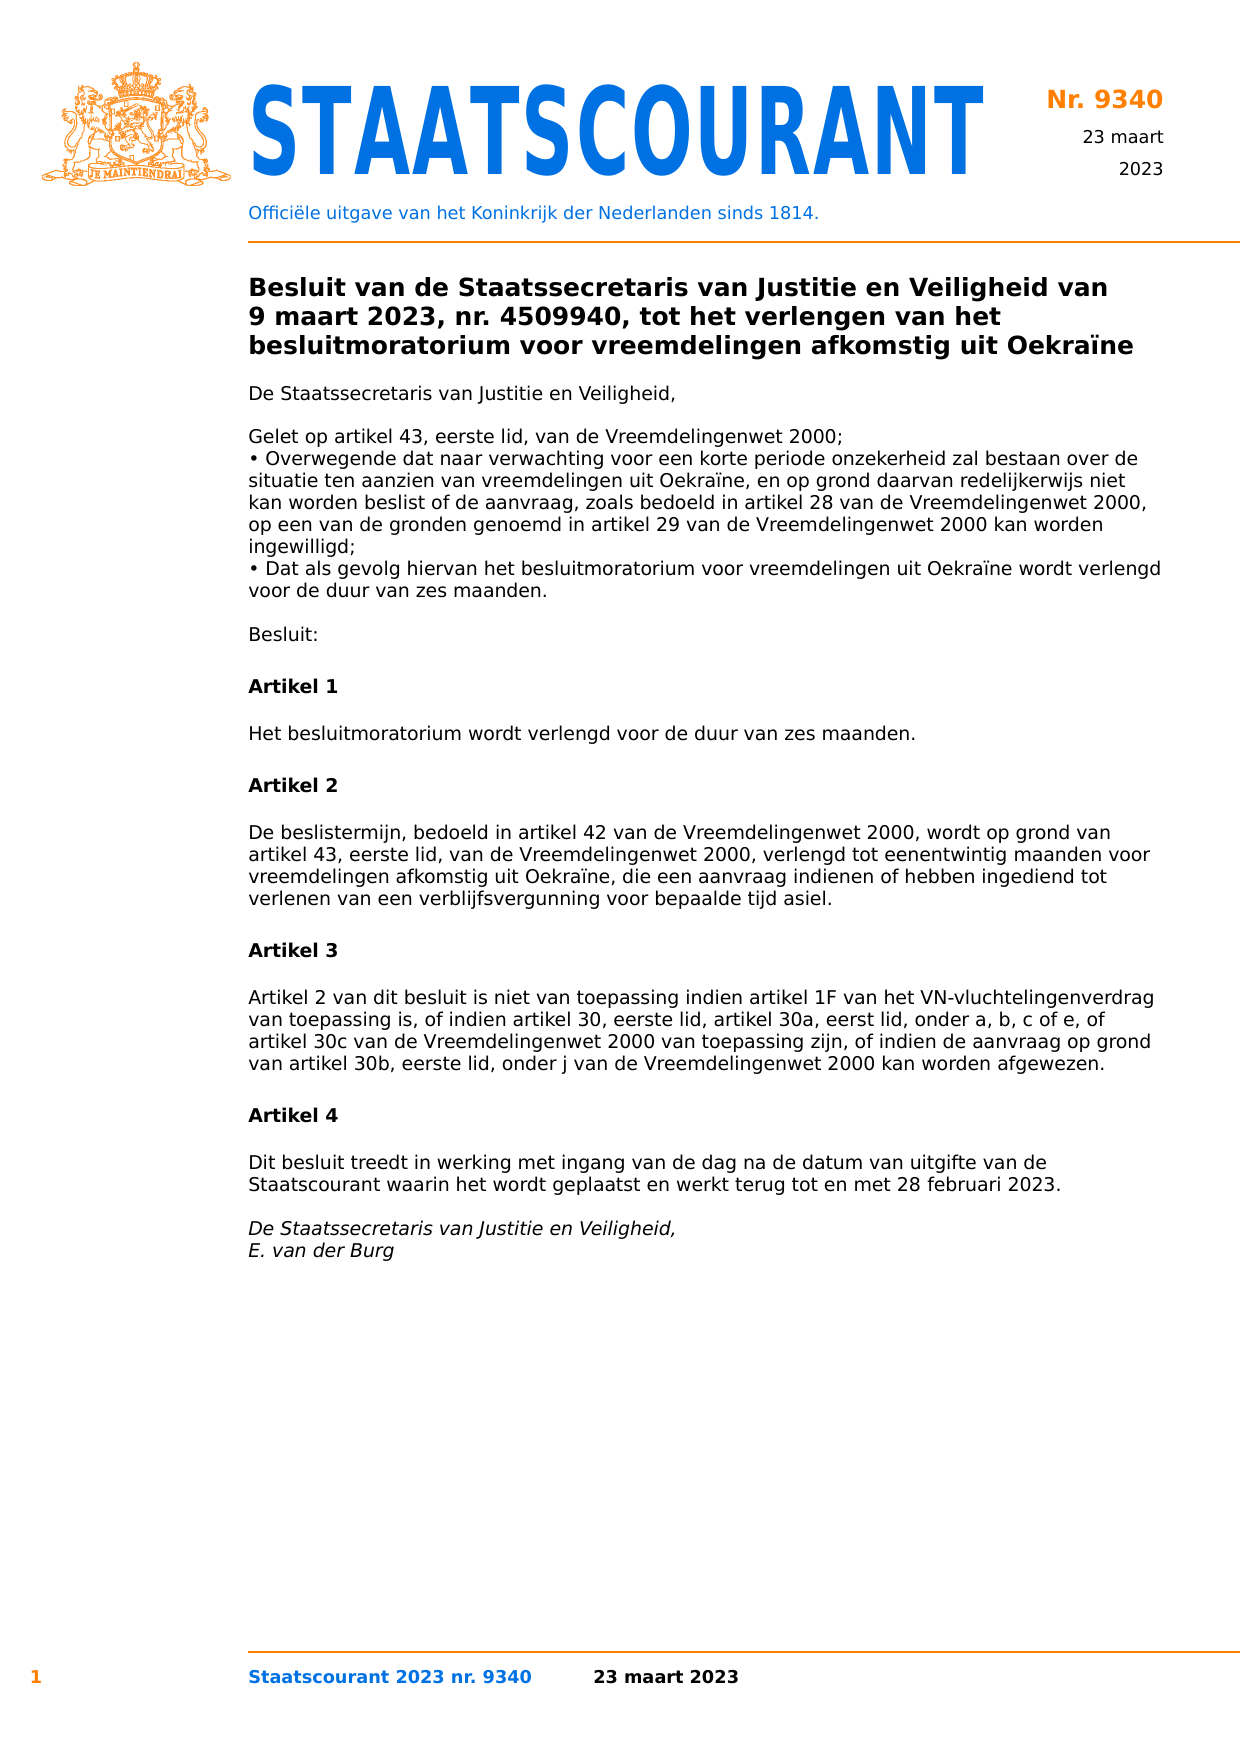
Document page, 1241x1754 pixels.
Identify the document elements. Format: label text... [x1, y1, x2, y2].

table_header [25, 62, 248, 241]
text De Staatssecretaris van Justitie en Veiligheid, E. van der Burg [248, 1217, 1163, 1261]
table_header STAATSCOURANT [248, 62, 998, 203]
text Artikel 2 van dit besluit is niet van toepassing indien artikel 1F van het VN-vluchtelingenverdrag van toepassing is, of indien artikel 30, eerste lid, artikel 30a, eerst lid, onder a, b, c of e, of artikel 30c van de Vreemdelingenwet 2000 van toepassing zijn, of indien de aanvraag op grond van artikel 30b, eerste lid, onder j van de Vreemdelingenwet 2000 kan worden afgewezen. [248, 987, 1163, 1075]
table_header Nr. 9340 [998, 62, 1240, 121]
text Dit besluit treedt in werking met ingang van de dag na de datum van uitgifte van de Staatscourant waarin het wordt geplaatst en werkt terug tot en met 28 februari 2023. [248, 1152, 1163, 1196]
text • Overwegende dat naar verwachting voor een korte periode onzekerheid zal bestaan over de situatie ten aanzien van vreemdelingen uit Oekraïne, en op grond daarvan redelijkerwijs niet kan worden beslist of de aanvraag, zoals bedoeld in artikel 28 van de Vreemdelingenwet 2000, op een van de gronden genoemd in artikel 29 van de Vreemdelingenwet 2000 kan worden ingewilligd; [248, 448, 1163, 558]
subtitle Artikel 1 [248, 676, 1163, 698]
text De Staatssecretaris van Justitie en Veiligheid, [248, 382, 1163, 404]
subtitle Besluit van de Staatssecretaris van Justitie en Veiligheid van 9 maart 2023, nr. 4509940, tot het verlengen van het besluitmoratorium voor vreemdelingen afkomstig uit Oekraïne [248, 273, 1163, 361]
text Gelet op artikel 43, eerste lid, van de Vreemdelingenwet 2000; [248, 426, 1163, 448]
subtitle Artikel 4 [248, 1105, 1163, 1127]
table_cell 2023 [998, 153, 1240, 203]
table_cell Officiële uitgave van het Koninkrijk der Nederlanden sinds 1814. [248, 203, 1240, 241]
text • Dat als gevolg hiervan het besluitmoratorium voor vreemdelingen uit Oekraïne wordt verlengd voor de duur van zes maanden. [248, 558, 1163, 602]
text Het besluitmoratorium wordt verlengd voor de duur van zes maanden. [248, 723, 1163, 745]
subtitle Artikel 2 [248, 775, 1163, 797]
table_cell 23 maart [998, 121, 1240, 153]
subtitle Artikel 3 [248, 940, 1163, 962]
picture [41, 62, 231, 186]
text Besluit: [248, 624, 1163, 646]
text De beslistermijn, bedoeld in artikel 42 van de Vreemdelingenwet 2000, wordt op grond van artikel 43, eerste lid, van de Vreemdelingenwet 2000, verlengd tot eenentwintig maanden voor vreemdelingen afkomstig uit Oekraïne, die een aanvraag indienen of hebben ingediend tot verlenen van een verblijfsvergunning voor bepaalde tijd asiel. [248, 822, 1163, 910]
